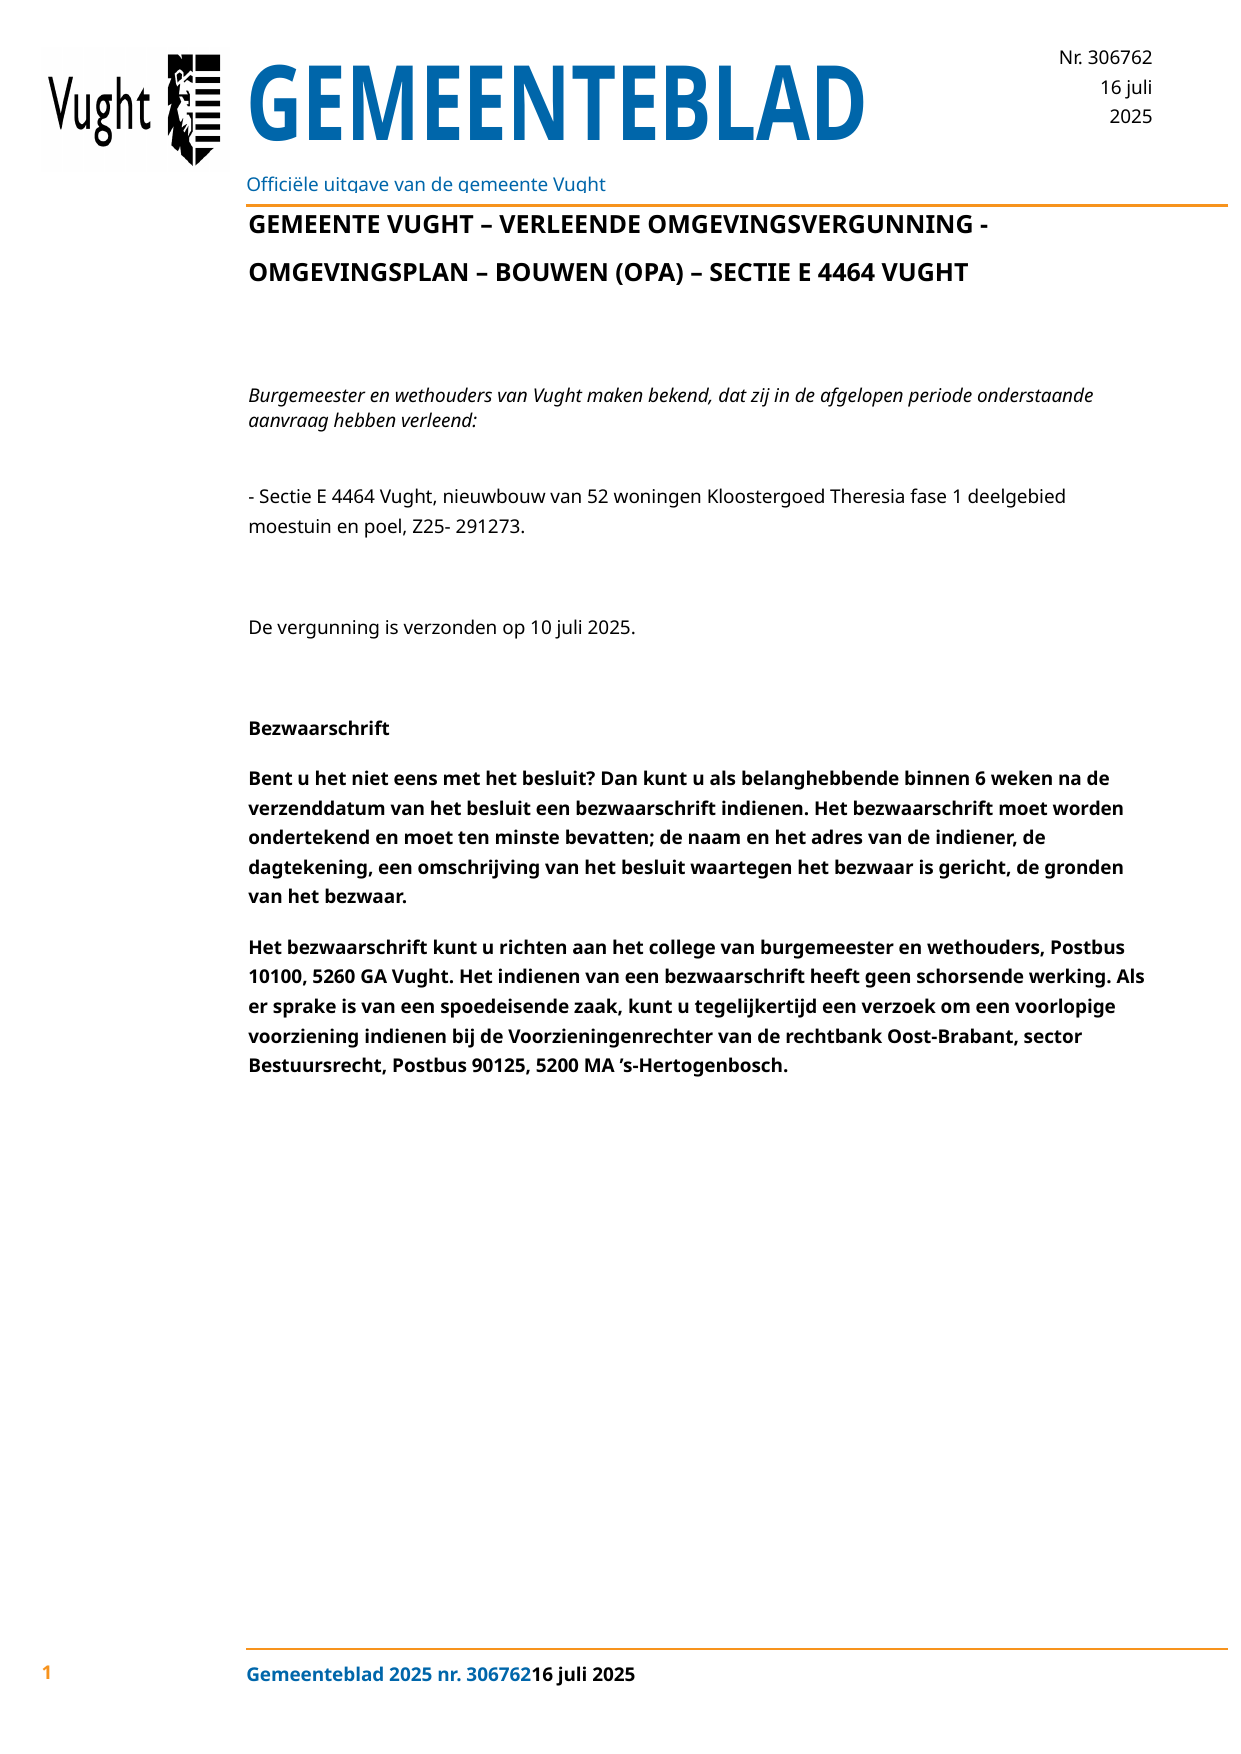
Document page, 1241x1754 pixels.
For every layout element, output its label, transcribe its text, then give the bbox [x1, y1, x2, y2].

text GEMEENTE VUGHT – VERLEENDE OMGEVINGSVERGUNNING - OMGEVINGSPLAN – BOUWEN (OPA) – SECTIE E 4464 VUGHT [248, 207, 1152, 288]
text Bent u het niet eens met het besluit? Dan kunt u als belanghebbende binnen 6 weken na de verzenddatum van het besluit een bezwaarschrift indienen. Het bezwaarschrift moet worden ondertekend en moet ten minste bevatten; de naam en het adres van de indiener, de dagtekening, een omschrijving van het besluit waartegen het bezwaar is gericht, de gronden van het bezwaar. [248, 765, 1152, 909]
text Bezwaarschrift [248, 715, 1152, 741]
picture [41, 47, 231, 172]
text Het bezwaarschrift kunt u richten aan het college van burgemeester en wethouders, Postbus 10100, 5260 GA Vught. Het indienen van een bezwaarschrift heeft geen schorsende werking. Als er sprake is van een spoedeisende zaak, kunt u tegelijkertijd een verzoek om een voorlopige voorziening indienen bij de Voorzieningenrechter van de rechtbank Oost-Brabant, sector Bestuursrecht, Postbus 90125, 5200 MA ’s-Hertogenbosch. [248, 934, 1152, 1078]
text De vergunning is verzonden op 10 juli 2025. [248, 614, 1152, 640]
text Burgemeester en wethouders van Vught maken bekend, dat zij in de afgelopen periode onderstaande aanvraag hebben verleend: [248, 382, 1152, 433]
text - Sectie E 4464 Vught, nieuwbouw van 52 woningen Kloostergoed Theresia fase 1 deelgebied moestuin en poel, Z25- 291273. [248, 484, 1152, 539]
